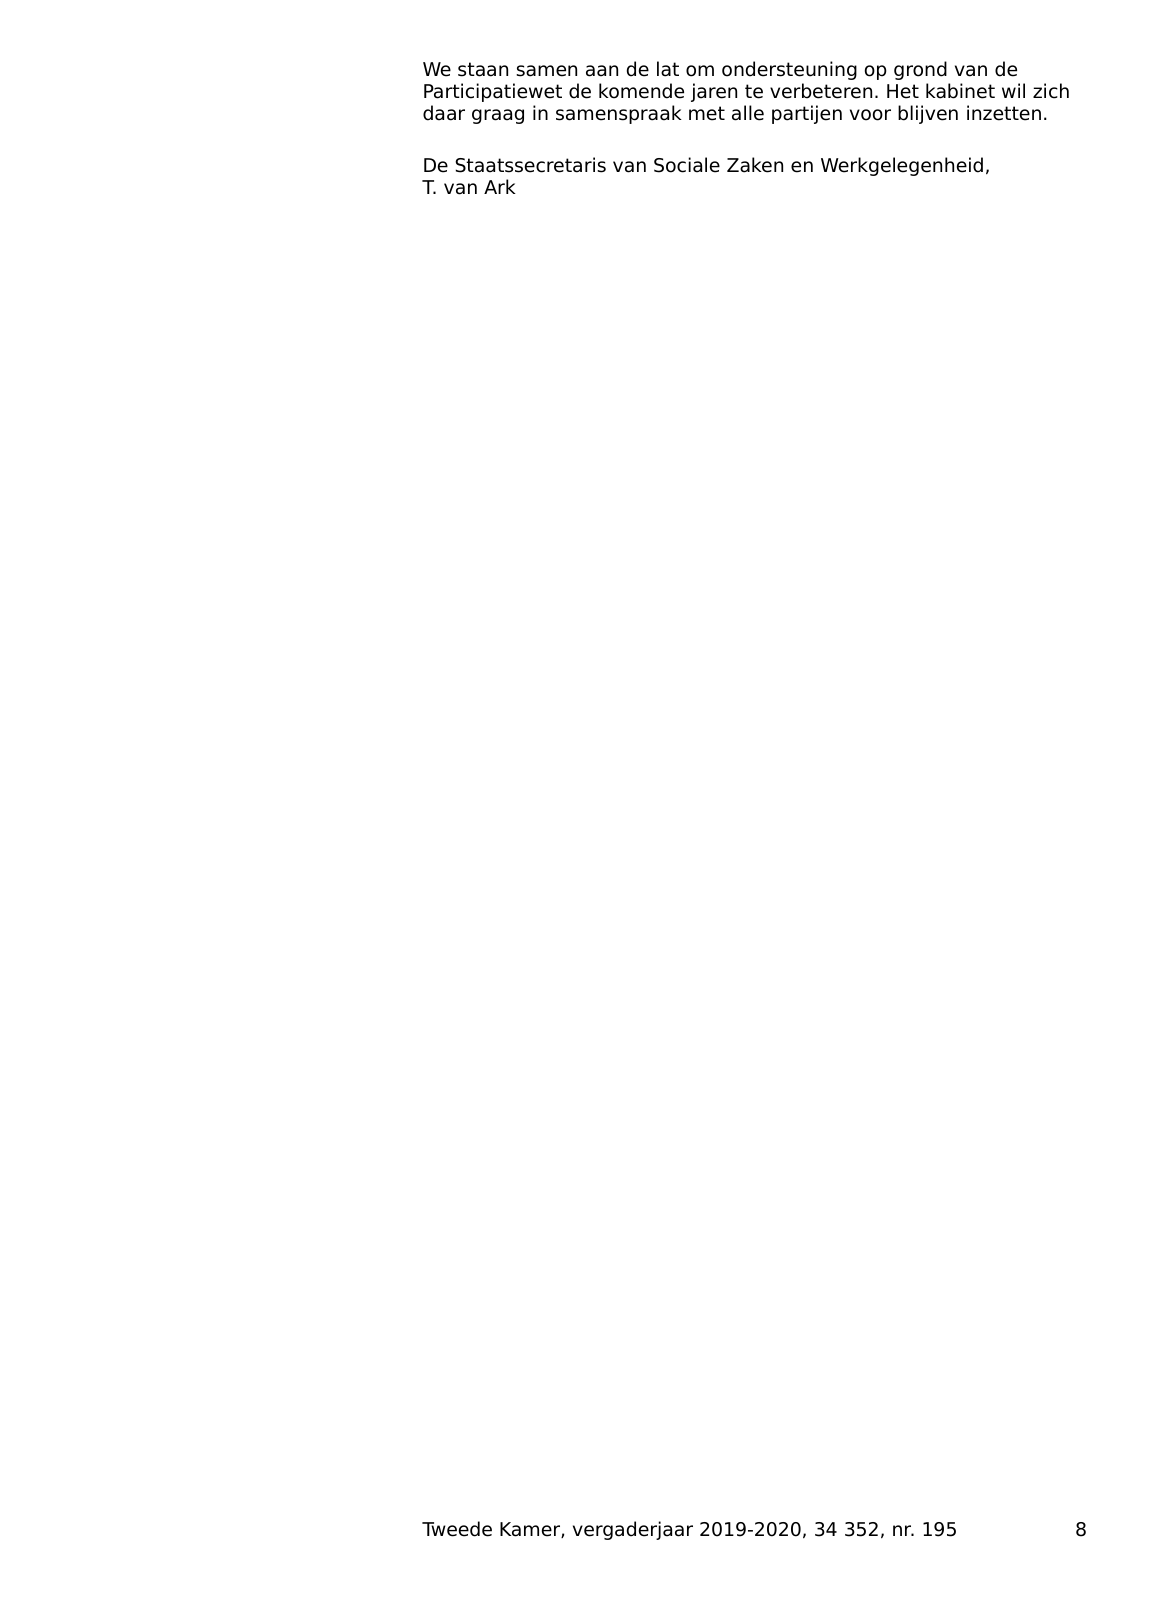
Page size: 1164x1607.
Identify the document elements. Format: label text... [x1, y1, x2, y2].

text We staan samen aan de lat om ondersteuning op grond van de Participatiewet de komende jaren te verbeteren. Het kabinet wil zich daar graag in samenspraak met alle partijen voor blijven inzetten. [422, 59, 1087, 125]
text De Staatssecretaris van Sociale Zaken en Werkgelegenheid, T. van Ark [422, 155, 1087, 199]
